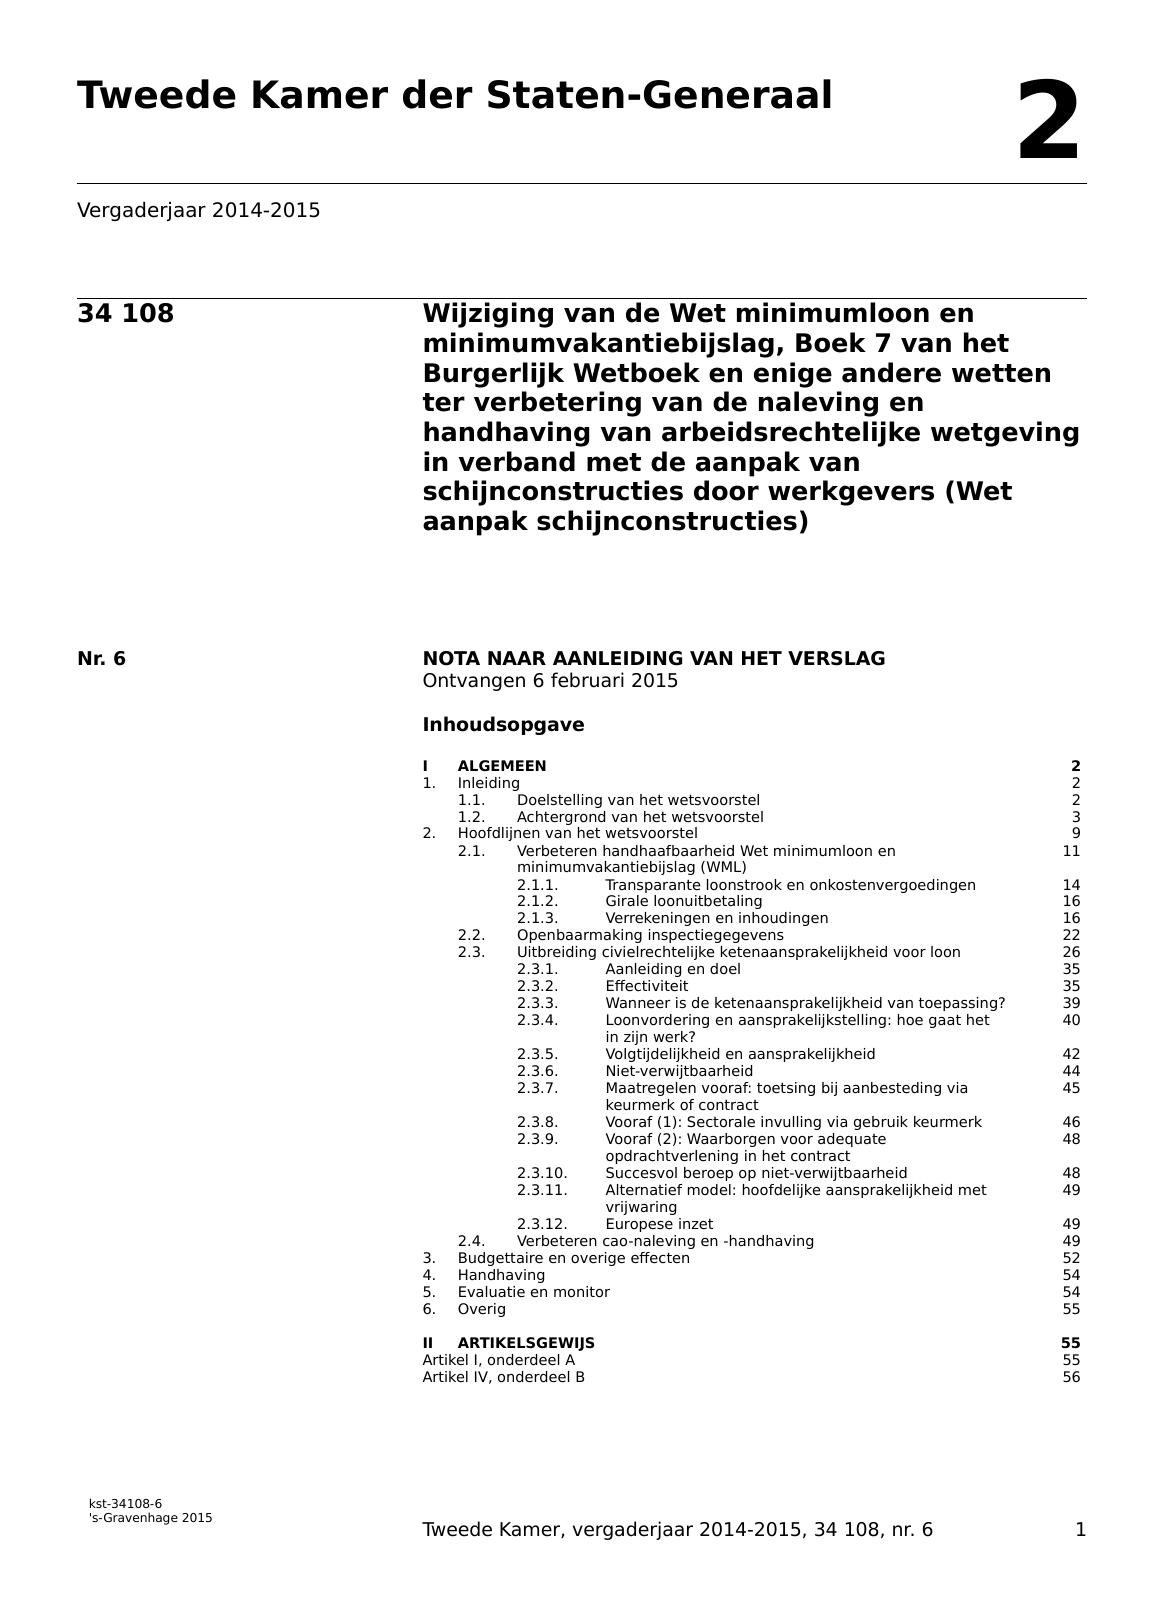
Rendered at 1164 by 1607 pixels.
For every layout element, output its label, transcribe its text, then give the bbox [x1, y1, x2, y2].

table_cell 48 [1013, 1165, 1087, 1182]
table_cell 2.3.3. [511, 995, 599, 1012]
table_cell 46 [1013, 1114, 1087, 1131]
table_cell 5. [422, 1284, 452, 1301]
table_cell 48 [1013, 1131, 1087, 1165]
table_cell 49 [1013, 1182, 1087, 1216]
table_cell 2.3.6. [511, 1063, 599, 1080]
table_cell [452, 1165, 511, 1182]
table_cell 2.1.3. [511, 910, 599, 927]
table_cell 22 [1013, 927, 1087, 944]
table_cell [422, 1063, 452, 1080]
table_cell 2 [1013, 775, 1087, 791]
table_cell Succesvol beroep op niet-verwijtbaarheid [599, 1165, 1013, 1182]
table_cell 2.3.11. [511, 1182, 599, 1216]
table_cell Achtergrond van het wetsvoorstel [511, 809, 1013, 825]
table_cell [422, 978, 452, 995]
table_cell 3. [422, 1250, 452, 1267]
table_cell [452, 1012, 511, 1046]
table_cell 2 [1013, 791, 1087, 808]
table_cell 2.3.8. [511, 1114, 599, 1131]
table_cell [452, 1131, 511, 1165]
table_cell Alternatief model: hoofdelijke aansprakelijkheid met vrijwaring [599, 1182, 1013, 1216]
table_cell [422, 961, 452, 978]
table_cell [452, 1216, 511, 1233]
table_cell 1.1. [452, 791, 511, 808]
table_cell [422, 791, 452, 808]
text Ontvangen 6 februari 2015 [422, 669, 1087, 691]
table_cell Artikel IV, onderdeel B [422, 1369, 1013, 1386]
table_cell 55 [1013, 1335, 1087, 1352]
table_cell Europese inzet [599, 1216, 1013, 1233]
table_cell 35 [1013, 961, 1087, 978]
table_cell 2.3. [452, 944, 511, 961]
table_cell Verbeteren cao-naleving en -handhaving [511, 1233, 1013, 1250]
table_cell 1. [422, 775, 452, 791]
table_cell 14 [1013, 876, 1087, 893]
table_cell 26 [1013, 944, 1087, 961]
table_cell [452, 961, 511, 978]
table_cell 16 [1013, 893, 1087, 910]
table_cell [422, 1182, 452, 1216]
table_cell [422, 809, 452, 825]
table_cell 39 [1013, 995, 1087, 1012]
table_cell 44 [1013, 1063, 1087, 1080]
table_cell [422, 995, 452, 1012]
table_cell 9 [1013, 825, 1087, 842]
table_cell Artikel I, onderdeel A [422, 1352, 1013, 1369]
table_cell 54 [1013, 1267, 1087, 1284]
table_cell [422, 1233, 452, 1250]
table_cell Inleiding [452, 775, 1013, 791]
table_cell Openbaarmaking inspectiegegevens [511, 927, 1013, 944]
table_cell 1.2. [452, 809, 511, 825]
table_cell 56 [1013, 1369, 1087, 1386]
table_cell 2.3.7. [511, 1080, 599, 1114]
table_cell Effectiviteit [599, 978, 1013, 995]
table_cell Uitbreiding civielrechtelijke ketenaansprakelijkheid voor loon [511, 944, 1013, 961]
table_cell [422, 910, 452, 927]
table_cell Vergaderjaar 2014-2015 [77, 184, 1087, 298]
table_cell 2.3.9. [511, 1131, 599, 1165]
table_cell 55 [1013, 1352, 1087, 1369]
table_cell 3 [1013, 809, 1087, 825]
table_cell Doelstelling van het wetsvoorstel [511, 791, 1013, 808]
table_cell Aanleiding en doel [599, 961, 1013, 978]
table_cell [422, 1080, 452, 1114]
table_cell Maatregelen vooraf: toetsing bij aanbesteding via keurmerk of contract [599, 1080, 1013, 1114]
table_header 2 [1013, 758, 1087, 774]
table_cell II [422, 1335, 452, 1352]
table_cell Hoofdlijnen van het wetsvoorstel [452, 825, 1013, 842]
table_cell Budgettaire en overige effecten [452, 1250, 1013, 1267]
table_cell 2.3.12. [511, 1216, 599, 1233]
table_cell Overig [452, 1301, 1013, 1318]
table_cell [452, 910, 511, 927]
table_cell 11 [1013, 843, 1087, 876]
table_cell [422, 843, 452, 876]
table_cell 2.1.1. [511, 876, 599, 893]
table_header 2 [886, 59, 1087, 183]
table_cell 55 [1013, 1301, 1087, 1318]
table_cell Vooraf (2): Waarborgen voor adequate opdrachtverlening in het contract [599, 1131, 1013, 1165]
table_cell 42 [1013, 1046, 1087, 1063]
table_cell Wanneer is de ketenaansprakelijkheid van toepassing? [599, 995, 1013, 1012]
table_cell 2.3.5. [511, 1046, 599, 1063]
table_cell 2.1. [452, 843, 511, 876]
table_cell [422, 1131, 452, 1165]
table_cell [1013, 1318, 1087, 1335]
table_cell [452, 876, 511, 893]
table_cell [452, 1114, 511, 1131]
table_cell 49 [1013, 1233, 1087, 1250]
table_cell [422, 1012, 452, 1046]
text kst-34108-6 [88, 1497, 323, 1511]
table_cell [452, 995, 511, 1012]
table_cell [452, 978, 511, 995]
table_cell [452, 1182, 511, 1216]
table_cell [422, 944, 452, 961]
table_cell 2.3.2. [511, 978, 599, 995]
text 's-Gravenhage 2015 [88, 1511, 323, 1525]
table_cell 2.1.2. [511, 893, 599, 910]
table_cell ARTIKELSGEWIJS [452, 1335, 1013, 1352]
table_cell [422, 876, 452, 893]
table_cell 54 [1013, 1284, 1087, 1301]
table_cell Loonvordering en aansprakelijkstelling: hoe gaat het in zijn werk? [599, 1012, 1013, 1046]
table_cell Volgtijdelijkheid en aansprakelijkheid [599, 1046, 1013, 1063]
table_cell 2. [422, 825, 452, 842]
table_cell 49 [1013, 1216, 1087, 1233]
table_cell [452, 1063, 511, 1080]
table_cell Transparante loonstrook en onkostenvergoedingen [599, 876, 1013, 893]
table_cell 16 [1013, 910, 1087, 927]
table_cell [452, 1080, 511, 1114]
table_cell 52 [1013, 1250, 1087, 1267]
subtitle 34 108 Wijziging van de Wet minimumloon en minimumvakantiebijslag, Boek 7 van het Burgerlijk Wetboek en enige andere wetten ter verbetering van de naleving en handhaving van arbeidsrechtelijke wetgeving in verband met de aanpak van schijnconstructies door werkgevers (Wet aanpak schijnconstructies) [77, 299, 1087, 536]
table_cell [422, 1318, 1013, 1335]
table_cell Verrekeningen en inhoudingen [599, 910, 1013, 927]
table_cell Vooraf (1): Sectorale invulling via gebruik keurmerk [599, 1114, 1013, 1131]
table_cell 2.2. [452, 927, 511, 944]
table_header ALGEMEEN [452, 758, 1013, 774]
table_header Tweede Kamer der Staten-Generaal [77, 59, 886, 183]
table_cell [422, 1046, 452, 1063]
table_cell 45 [1013, 1080, 1087, 1114]
table_cell 2.3.1. [511, 961, 599, 978]
table_cell [452, 893, 511, 910]
subtitle Nr. 6 NOTA NAAR AANLEIDING VAN HET VERSLAG [77, 647, 1087, 669]
table_cell [452, 1046, 511, 1063]
table_cell 40 [1013, 1012, 1087, 1046]
table_cell 2.4. [452, 1233, 511, 1250]
table_cell Verbeteren handhaafbaarheid Wet minimumloon en minimumvakantiebijslag (WML) [511, 843, 1013, 876]
table_cell [422, 1165, 452, 1182]
table_cell 2.3.10. [511, 1165, 599, 1182]
table_cell [422, 893, 452, 910]
table_cell 2.3.4. [511, 1012, 599, 1046]
table_header I [422, 758, 452, 774]
table_cell 4. [422, 1267, 452, 1284]
table_cell [422, 1114, 452, 1131]
table_cell Handhaving [452, 1267, 1013, 1284]
subtitle Inhoudsopgave [422, 714, 1087, 736]
table_cell Girale loonuitbetaling [599, 893, 1013, 910]
table_cell 35 [1013, 978, 1087, 995]
table_cell 6. [422, 1301, 452, 1318]
table_cell Niet-verwijtbaarheid [599, 1063, 1013, 1080]
table_cell Evaluatie en monitor [452, 1284, 1013, 1301]
table_cell [422, 1216, 452, 1233]
table_cell [422, 927, 452, 944]
